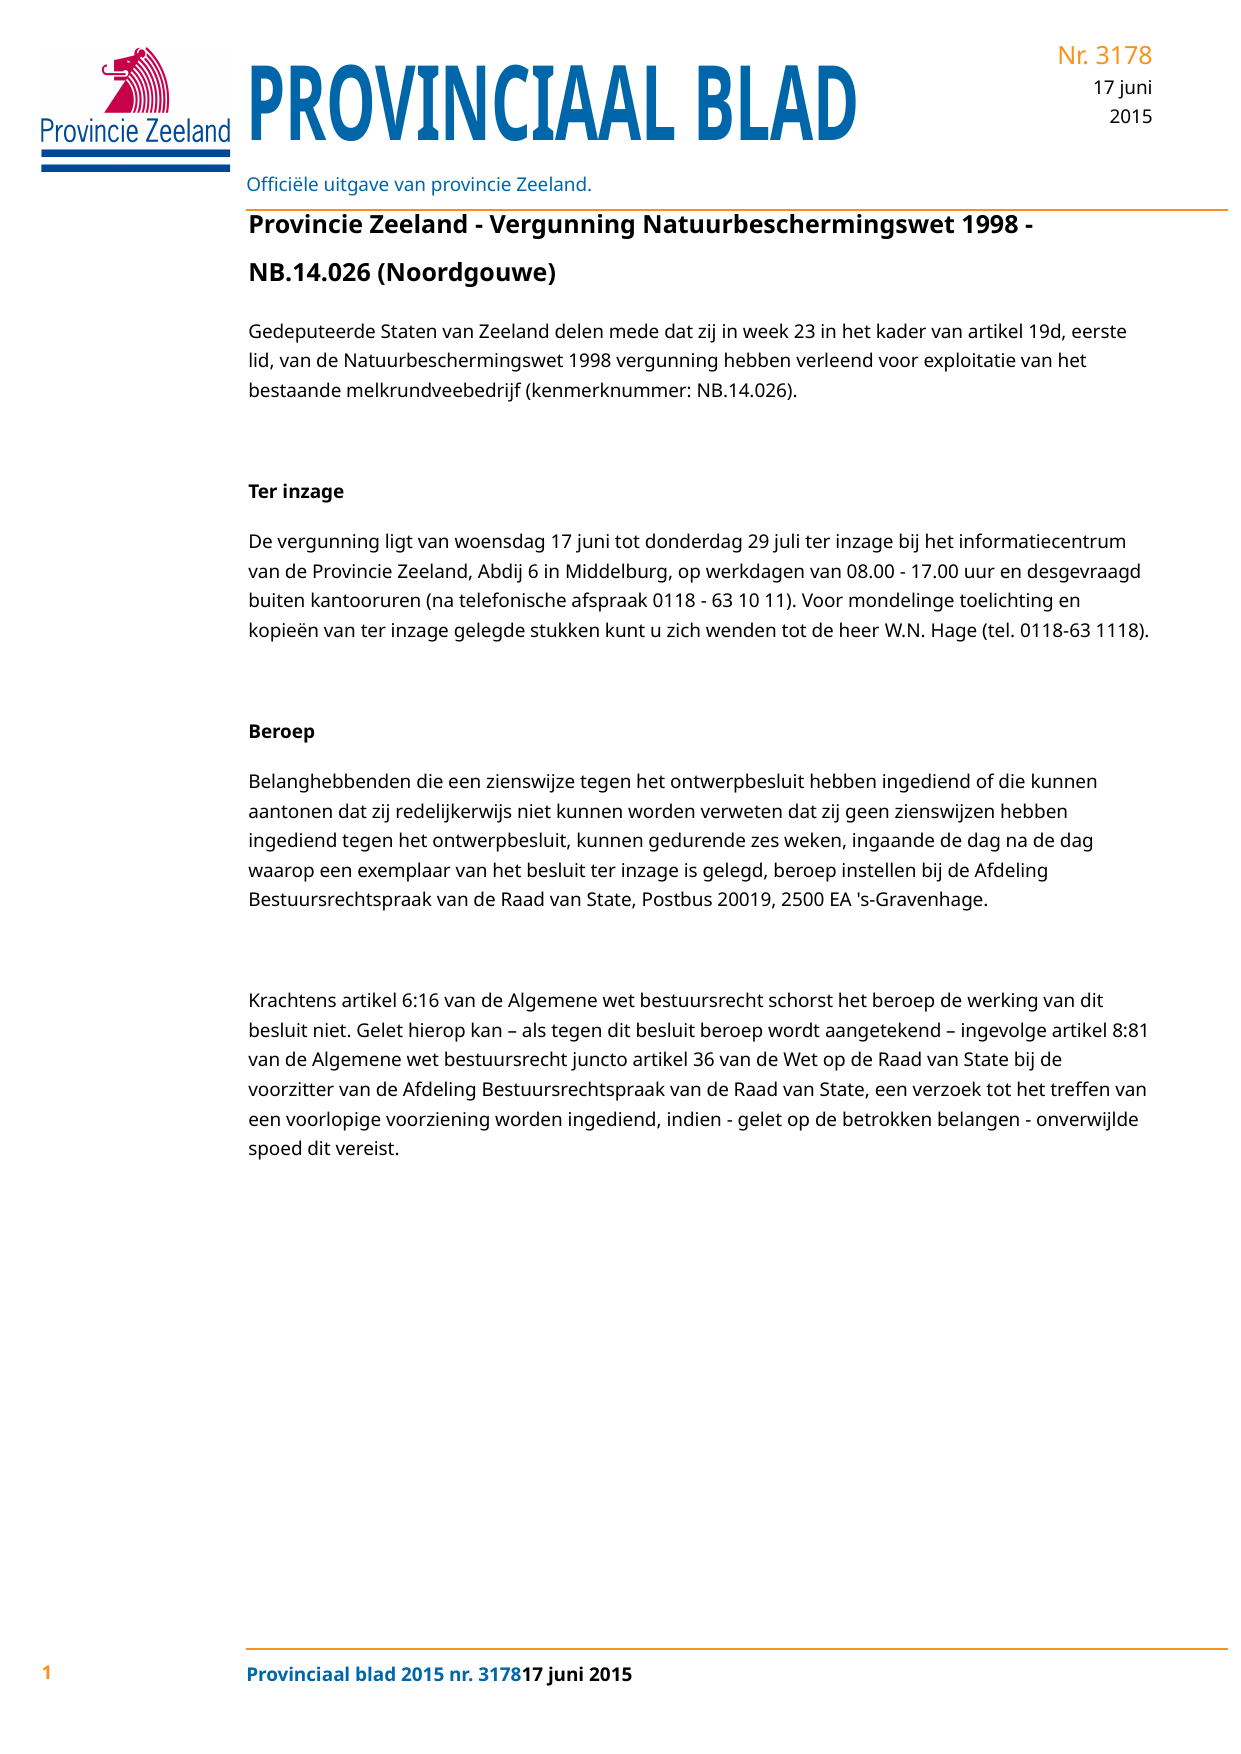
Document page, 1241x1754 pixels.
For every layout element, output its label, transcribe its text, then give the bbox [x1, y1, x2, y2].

text Provincie Zeeland - Vergunning Natuurbeschermingswet 1998 - NB.14.026 (Noordgouwe) [248, 211, 1152, 288]
text Krachtens artikel 6:16 van de Algemene wet bestuursrecht schorst het beroep de werking van dit besluit niet. Gelet hierop kan – als tegen dit besluit beroep wordt aangetekend – ingevolge artikel 8:81 van de Algemene wet bestuursrecht juncto artikel 36 van de Wet op de Raad van State bij de voorzitter van de Afdeling Bestuursrechtspraak van de Raad van State, een verzoek tot het treffen van een voorlopige voorziening worden ingediend, indien - gelet op de betrokken belangen - onverwijlde spoed dit vereist. [248, 987, 1152, 1161]
picture [41, 47, 231, 172]
text Belanghebbenden die een zienswijze tegen het ontwerpbesluit hebben ingediend of die kunnen aantonen dat zij redelijkerwijs niet kunnen worden verweten dat zij geen zienswijzen hebben ingediend tegen het ontwerpbesluit, kunnen gedurende zes weken, ingaande de dag na de dag waarop een exemplaar van het besluit ter inzage is gelegd, beroep instellen bij de Afdeling Bestuursrechtspraak van de Raad van State, Postbus 20019, 2500 EA 's-Gravenhage. [248, 768, 1152, 912]
text Beroep [248, 718, 1152, 744]
text Gedeputeerde Staten van Zeeland delen mede dat zij in week 23 in het kader van artikel 19d, eerste lid, van de Natuurbeschermingswet 1998 vergunning hebben verleend voor exploitatie van het bestaande melkrundveebedrijf (kenmerknummer: NB.14.026). [248, 318, 1152, 403]
text De vergunning ligt van woensdag 17 juni tot donderdag 29 juli ter inzage bij het informatiecentrum van de Provincie Zeeland, Abdij 6 in Middelburg, op werkdagen van 08.00 - 17.00 uur en desgevraagd buiten kantooruren (na telefonische afspraak 0118 - 63 10 11). Voor mondelinge toelichting en kopieën van ter inzage gelegde stukken kunt u zich wenden tot de heer W.N. Hage (tel. 0118-63 1118). [248, 528, 1152, 643]
text Ter inzage [248, 478, 1152, 504]
